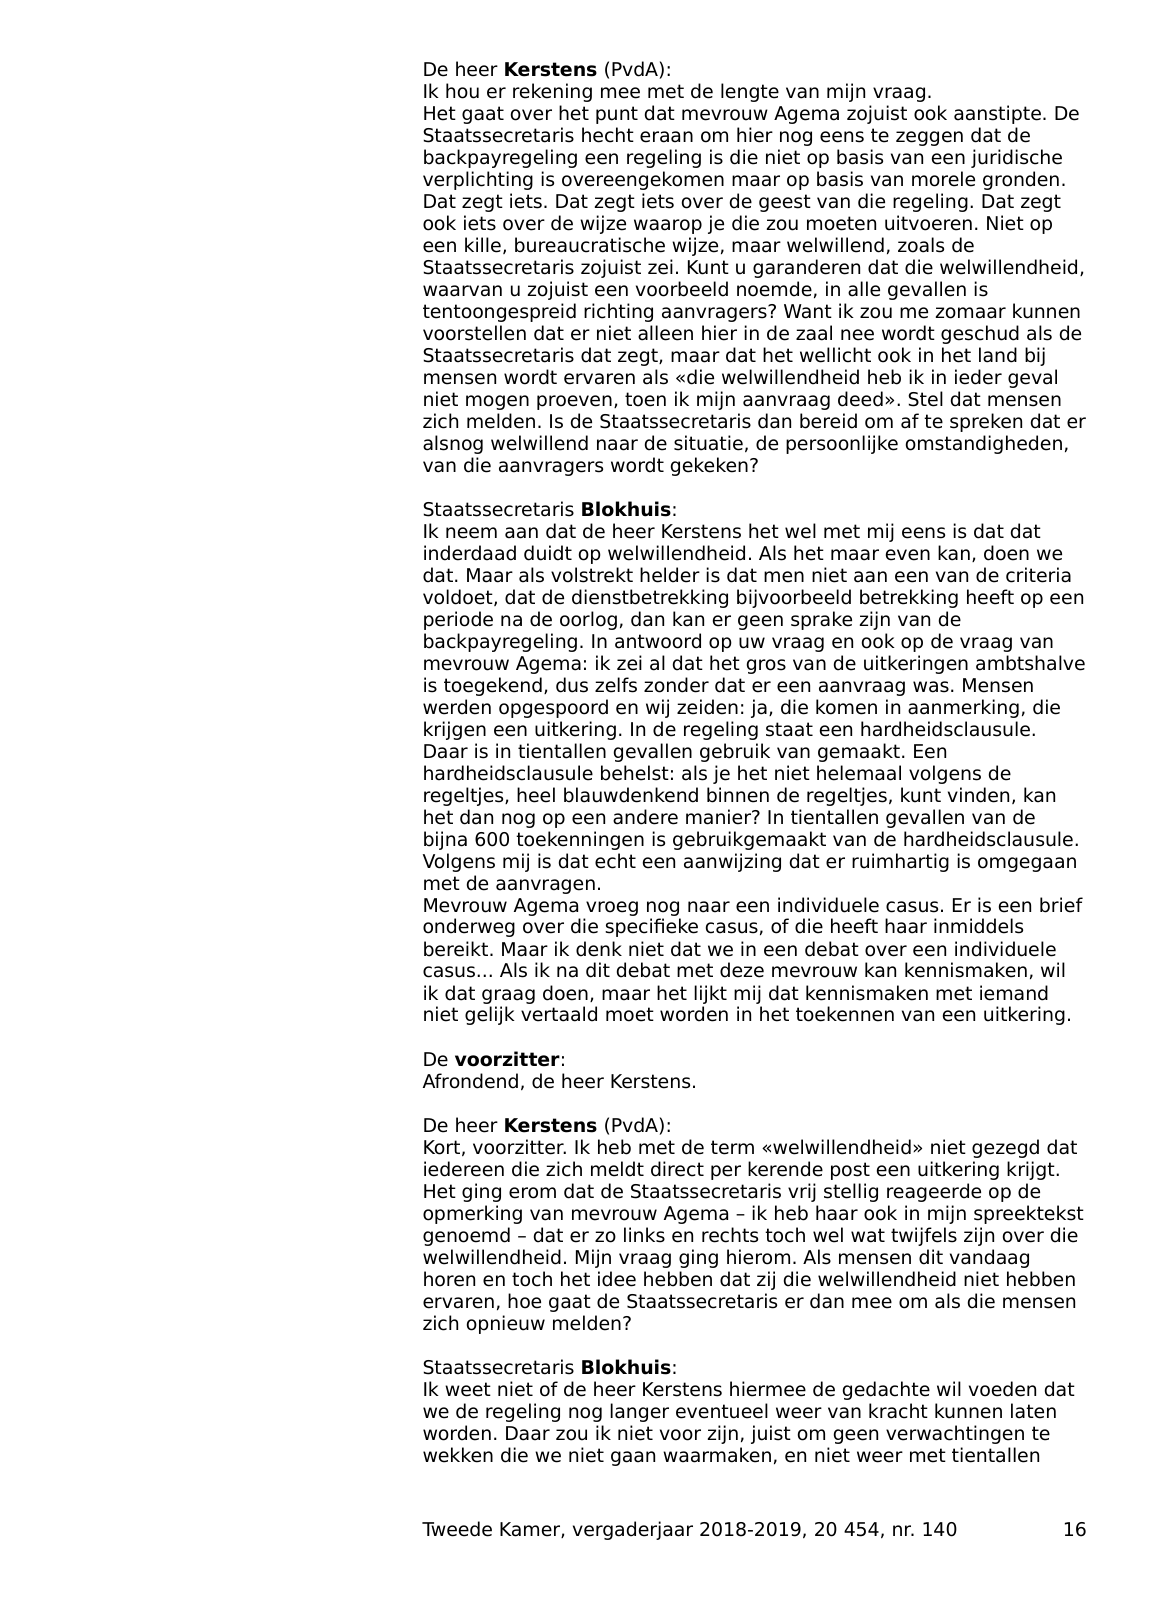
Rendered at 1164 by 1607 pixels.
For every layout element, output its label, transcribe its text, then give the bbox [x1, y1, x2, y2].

text Afrondend, de heer Kerstens. [422, 1071, 1087, 1092]
text De heer Kerstens (PvdA): [422, 1115, 1087, 1137]
text Staatssecretaris Blokhuis: [422, 499, 1087, 521]
text Kort, voorzitter. Ik heb met de term «welwillendheid» niet gezegd dat iedereen die zich meldt direct per kerende post een uitkering krijgt. Het ging erom dat de Staatssecretaris vrij stellig reageerde op de opmerking van mevrouw Agema – ik heb haar ook in mijn spreektekst genoemd – dat er zo links en rechts toch wel wat twijfels zijn over die welwillendheid. Mijn vraag ging hierom. Als mensen dit vandaag horen en toch het idee hebben dat zij die welwillendheid niet hebben ervaren, hoe gaat de Staatssecretaris er dan mee om als die mensen zich opnieuw melden? [422, 1137, 1087, 1334]
text De heer Kerstens (PvdA): [422, 59, 1087, 81]
text De voorzitter: [422, 1048, 1087, 1071]
text Staatssecretaris Blokhuis: [422, 1357, 1087, 1379]
text Ik neem aan dat de heer Kerstens het wel met mij eens is dat dat inderdaad duidt op welwillendheid. Als het maar even kan, doen we dat. Maar als volstrekt helder is dat men niet aan een van de criteria voldoet, dat de dienstbetrekking bijvoorbeeld betrekking heeft op een periode na de oorlog, dan kan er geen sprake zijn van de backpayregeling. In antwoord op uw vraag en ook op de vraag van mevrouw Agema: ik zei al dat het gros van de uitkeringen ambtshalve is toegekend, dus zelfs zonder dat er een aanvraag was. Mensen werden opgespoord en wij zeiden: ja, die komen in aanmerking, die krijgen een uitkering. In de regeling staat een hardheidsclausule. Daar is in tientallen gevallen gebruik van gemaakt. Een hardheidsclausule behelst: als je het niet helemaal volgens de regeltjes, heel blauwdenkend binnen de regeltjes, kunt vinden, kan het dan nog op een andere manier? In tientallen gevallen van de bijna 600 toekenningen is gebruikgemaakt van de hardheidsclausule. Volgens mij is dat echt een aanwijzing dat er ruimhartig is omgegaan met de aanvragen. [422, 521, 1087, 894]
text Het gaat over het punt dat mevrouw Agema zojuist ook aanstipte. De Staatssecretaris hecht eraan om hier nog eens te zeggen dat de backpayregeling een regeling is die niet op basis van een juridische verplichting is overeengekomen maar op basis van morele gronden. Dat zegt iets. Dat zegt iets over de geest van die regeling. Dat zegt ook iets over de wijze waarop je die zou moeten uitvoeren. Niet op een kille, bureaucratische wijze, maar welwillend, zoals de Staatssecretaris zojuist zei. Kunt u garanderen dat die welwillendheid, waarvan u zojuist een voorbeeld noemde, in alle gevallen is tentoongespreid richting aanvragers? Want ik zou me zomaar kunnen voorstellen dat er niet alleen hier in de zaal nee wordt geschud als de Staatssecretaris dat zegt, maar dat het wellicht ook in het land bij mensen wordt ervaren als «die welwillendheid heb ik in ieder geval niet mogen proeven, toen ik mijn aanvraag deed». Stel dat mensen zich melden. Is de Staatssecretaris dan bereid om af te spreken dat er alsnog welwillend naar de situatie, de persoonlijke omstandigheden, van die aanvragers wordt gekeken? [422, 103, 1087, 477]
text Mevrouw Agema vroeg nog naar een individuele casus. Er is een brief onderweg over die specifieke casus, of die heeft haar inmiddels bereikt. Maar ik denk niet dat we in een debat over een individuele casus... Als ik na dit debat met deze mevrouw kan kennismaken, wil ik dat graag doen, maar het lijkt mij dat kennismaken met iemand niet gelijk vertaald moet worden in het toekennen van een uitkering. [422, 894, 1087, 1026]
text Ik hou er rekening mee met de lengte van mijn vraag. [422, 81, 1087, 103]
text Ik weet niet of de heer Kerstens hiermee de gedachte wil voeden dat we de regeling nog langer eventueel weer van kracht kunnen laten worden. Daar zou ik niet voor zijn, juist om geen verwachtingen te wekken die we niet gaan waarmaken, en niet weer met tientallen [422, 1379, 1087, 1467]
